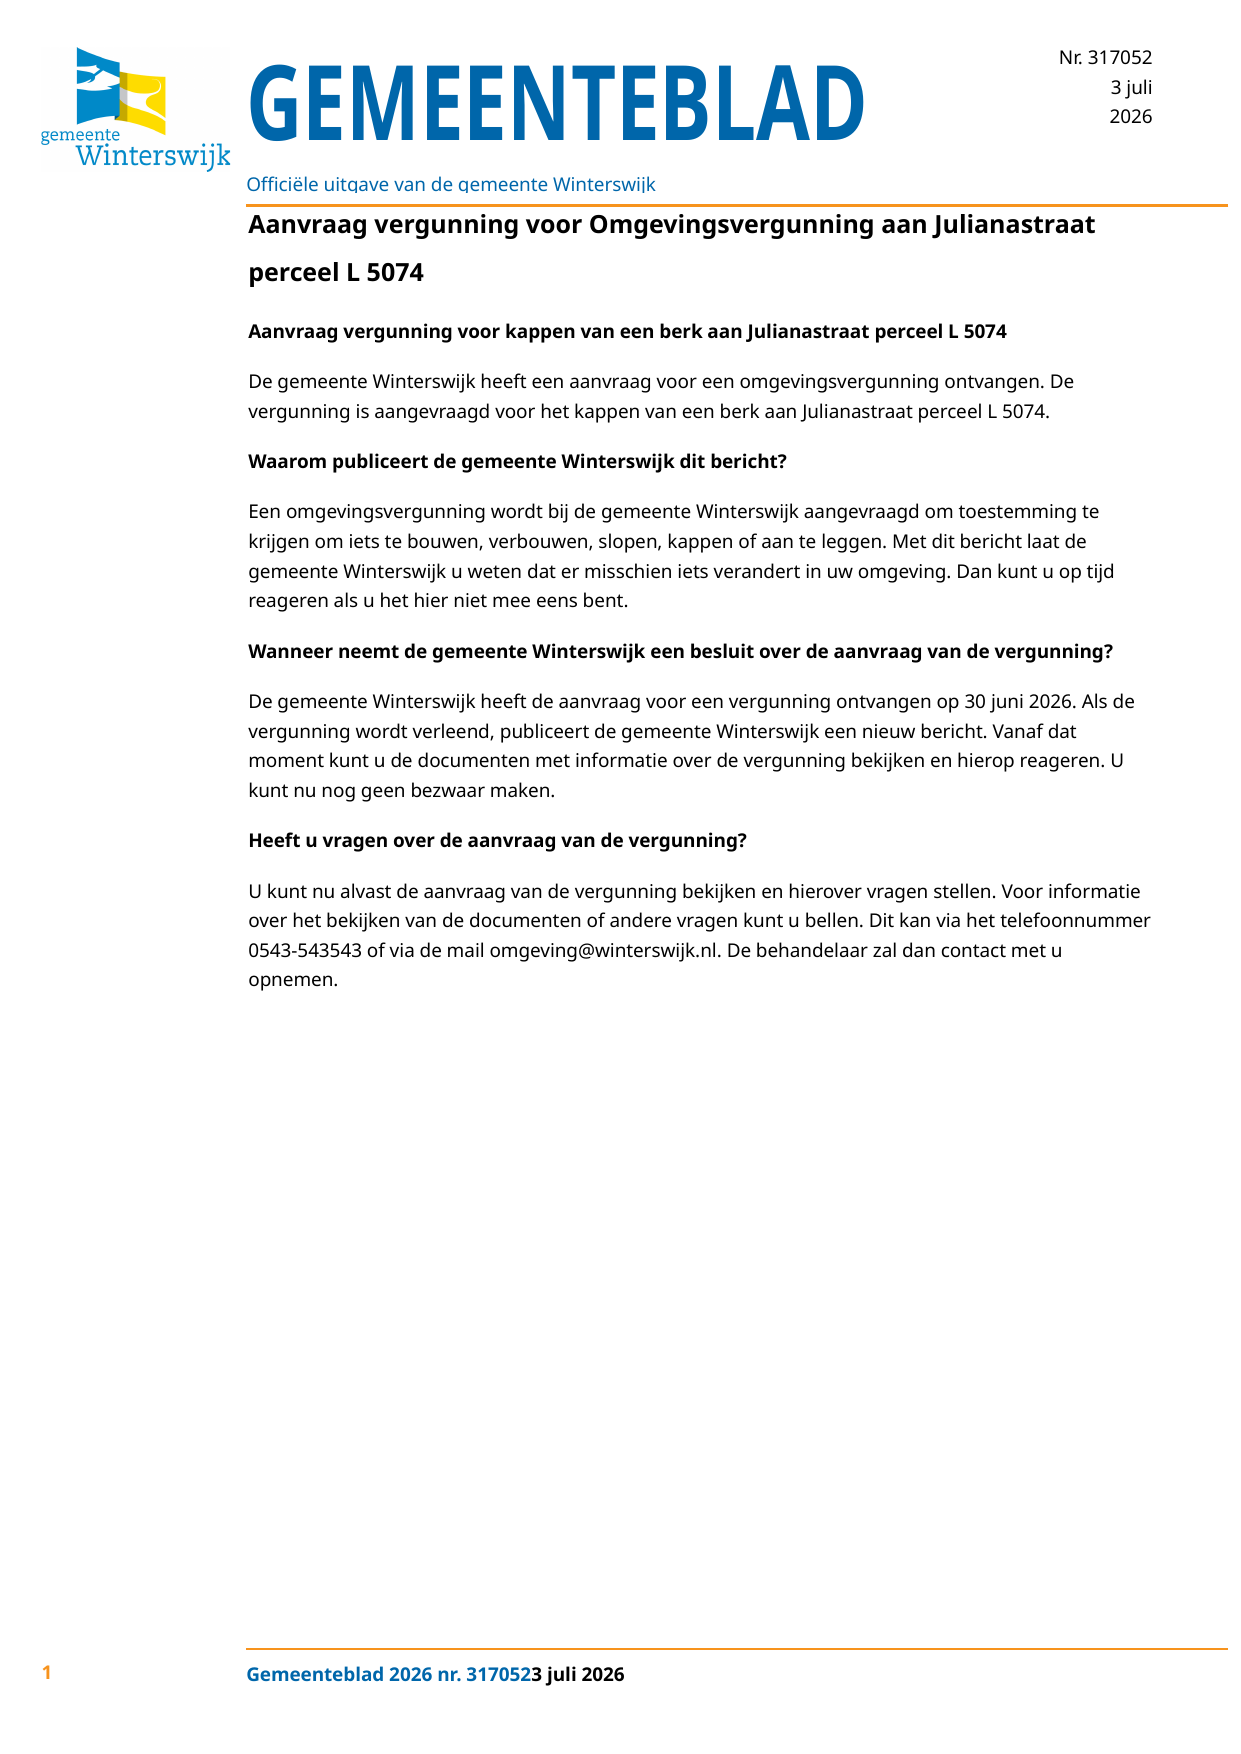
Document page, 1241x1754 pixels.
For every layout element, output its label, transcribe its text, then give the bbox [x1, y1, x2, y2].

text Waarom publiceert de gemeente Winterswijk dit bericht? [248, 448, 1152, 474]
text Aanvraag vergunning voor Omgevingsvergunning aan Julianastraat perceel L 5074 [248, 207, 1152, 288]
text Heeft u vragen over de aanvraag van de vergunning? [248, 827, 1152, 853]
text Aanvraag vergunning voor kappen van een berk aan Julianastraat perceel L 5074 [248, 318, 1152, 344]
picture [41, 47, 231, 172]
text U kunt nu alvast de aanvraag van de vergunning bekijken en hierover vragen stellen. Voor informatie over het bekijken van de documenten of andere vragen kunt u bellen. Dit kan via het telefoonnummer 0543-543543 of via de mail omgeving@winterswijk.nl. De behandelaar zal dan contact met u opnemen. [248, 878, 1152, 992]
text Wanneer neemt de gemeente Winterswijk een besluit over de aanvraag van de vergunning? [248, 638, 1152, 664]
text Een omgevingsvergunning wordt bij de gemeente Winterswijk aangevraagd om toestemming te krijgen om iets te bouwen, verbouwen, slopen, kappen of aan te leggen. Met dit bericht laat de gemeente Winterswijk u weten dat er misschien iets verandert in uw omgeving. Dan kunt u op tijd reageren als u het hier niet mee eens bent. [248, 499, 1152, 613]
picture [225, 153, 231, 162]
text De gemeente Winterswijk heeft een aanvraag voor een omgevingsvergunning ontvangen. De vergunning is aangevraagd voor het kappen van een berk aan Julianastraat perceel L 5074. [248, 368, 1152, 424]
text De gemeente Winterswijk heeft de aanvraag voor een vergunning ontvangen op 30 juni 2026. Als de vergunning wordt verleend, publiceert de gemeente Winterswijk een nieuw bericht. Vanaf dat moment kunt u de documenten met informatie over de vergunning bekijken en hierop reageren. U kunt nu nog geen bezwaar maken. [248, 688, 1152, 803]
